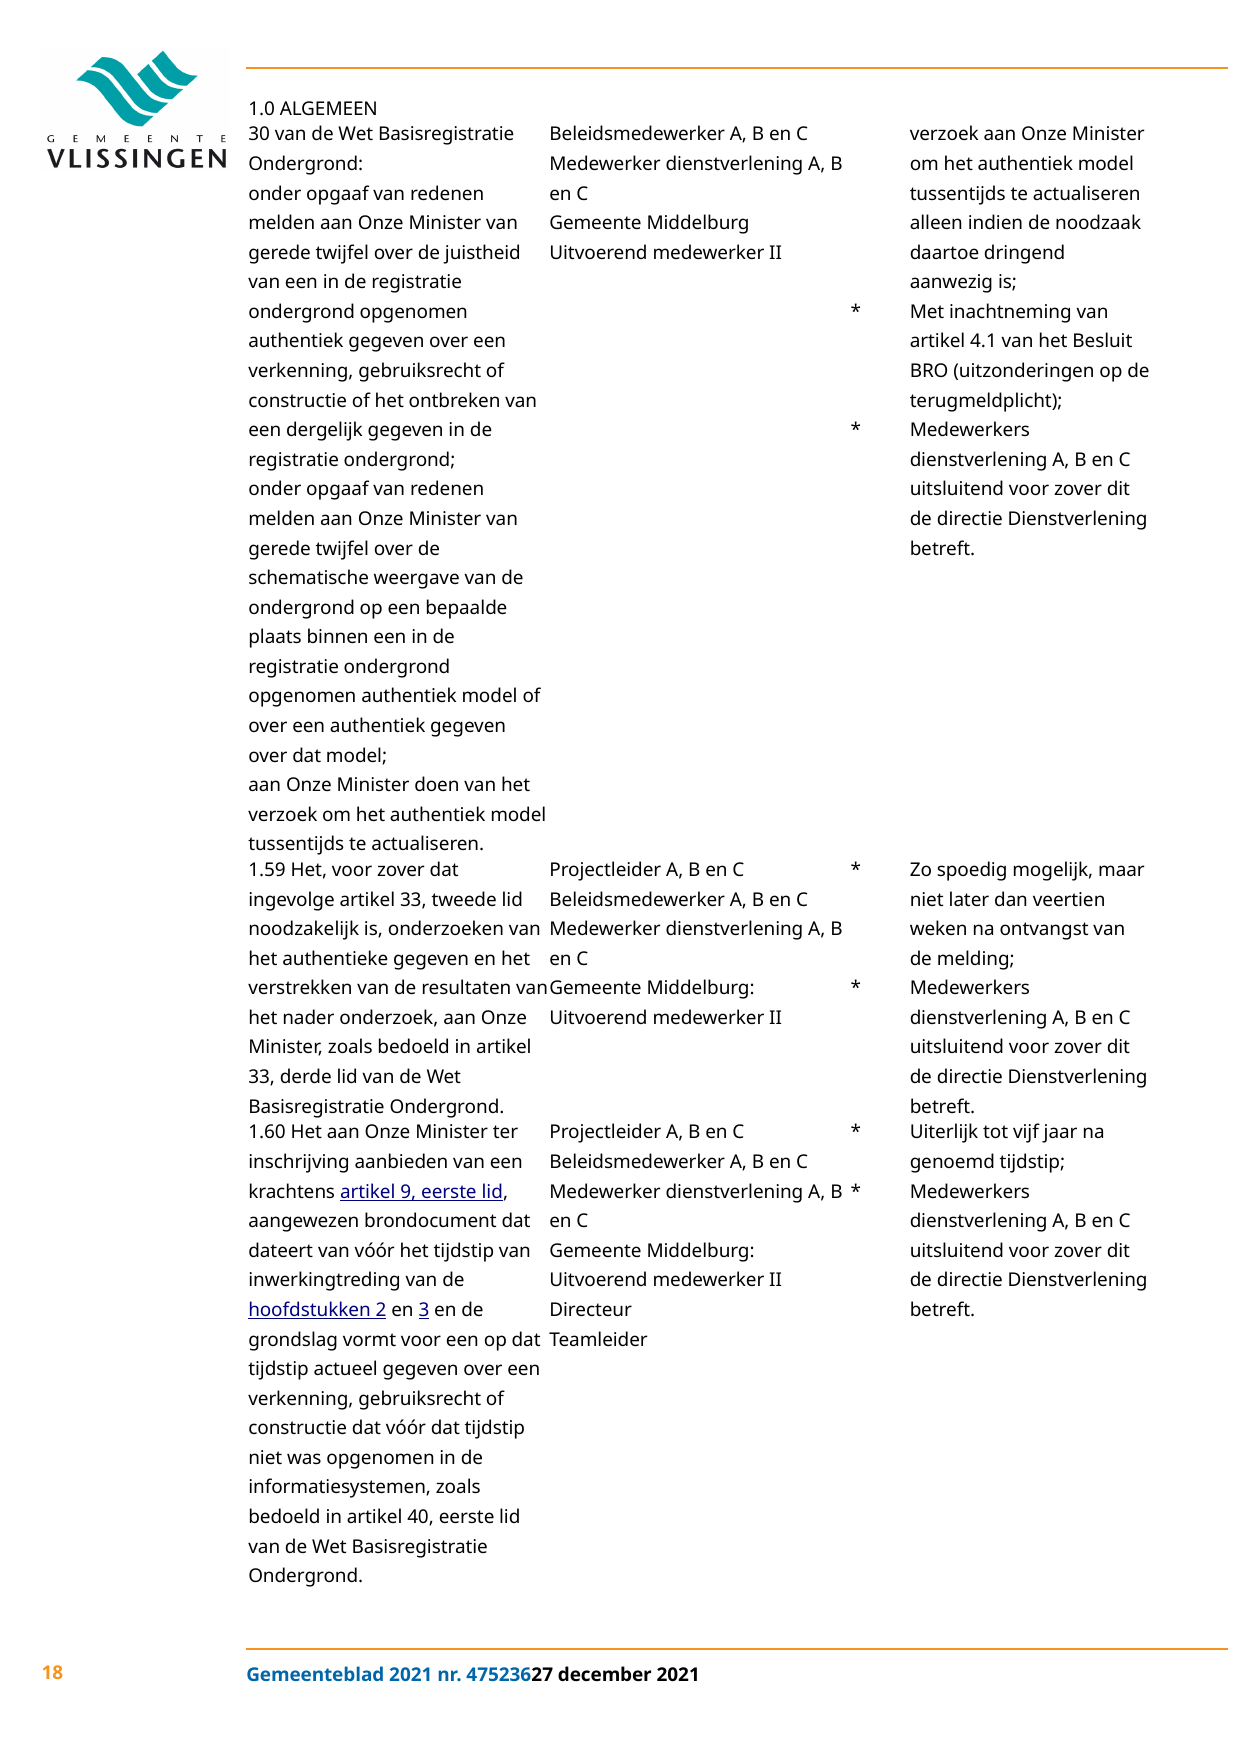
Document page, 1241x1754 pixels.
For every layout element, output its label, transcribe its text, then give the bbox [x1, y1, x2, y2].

table_cell Uiterlijk tot vijf jaar na genoemd tijdstip; Medewerkers dienstverlening A, B en C uitsluitend voor zover dit de directie Dienstverlening betreft. [850, 1119, 1152, 1588]
table_cell Zo spoedig mogelijk, maar niet later dan veertien weken na ontvangst van de melding; Medewerkers dienstverlening A, B en C uitsluitend voor zover dit de directie Dienstverlening betreft. [850, 856, 1152, 1119]
table_cell Beleidsmedewerker A, B en C Medewerker dienstverlening A, B en C Gemeente Middelburg Uitvoerend medewerker II [549, 121, 850, 856]
table_cell 1.60 Het aan Onze Minister ter inschrijving aanbieden van een krachtens artikel 9, eerste lid, aangewezen brondocument dat dateert van vóór het tijdstip van inwerkingtreding van de hoofdstukken 2 en 3 en de grondslag vormt voor een op dat tijdstip actueel gegeven over een verkenning, gebruiksrecht of constructie dat vóór dat tijdstip niet was opgenomen in de informatiesystemen, zoals bedoeld in artikel 40, eerste lid van de Wet Basisregistratie Ondergrond. [248, 1119, 549, 1588]
table_header 1.0 ALGEMEEN [248, 95, 1152, 121]
table_cell Projectleider A, B en C Beleidsmedewerker A, B en C Medewerker dienstverlening A, B en C Gemeente Middelburg: Uitvoerend medewerker II [549, 856, 850, 1119]
table_cell verzoek aan Onze Minister om het authentiek model tussentijds te actualiseren alleen indien de noodzaak daartoe dringend aanwezig is; Met inachtneming van artikel 4.1 van het Besluit BRO (uitzonderingen op de terugmeldplicht); Medewerkers dienstverlening A, B en C uitsluitend voor zover dit de directie Dienstverlening betreft. [850, 121, 1152, 856]
table_cell 30 van de Wet Basisregistratie Ondergrond: onder opgaaf van redenen melden aan Onze Minister van gerede twijfel over de juistheid van een in de registratie ondergrond opgenomen authentiek gegeven over een verkenning, gebruiksrecht of constructie of het ontbreken van een dergelijk gegeven in de registratie ondergrond; onder opgaaf van redenen melden aan Onze Minister van gerede twijfel over de schematische weergave van de ondergrond op een bepaalde plaats binnen een in de registratie ondergrond opgenomen authentiek model of over een authentiek gegeven over dat model; aan Onze Minister doen van het verzoek om het authentiek model tussentijds te actualiseren. [248, 121, 549, 856]
table_cell 1.59 Het, voor zover dat ingevolge artikel 33, tweede lid noodzakelijk is, onderzoeken van het authentieke gegeven en het verstrekken van de resultaten van het nader onderzoek, aan Onze Minister, zoals bedoeld in artikel 33, derde lid van de Wet Basisregistratie Ondergrond. [248, 856, 549, 1119]
picture [41, 47, 231, 172]
table_cell Projectleider A, B en C Beleidsmedewerker A, B en C Medewerker dienstverlening A, B en C Gemeente Middelburg: Uitvoerend medewerker II Directeur Teamleider [549, 1119, 850, 1588]
